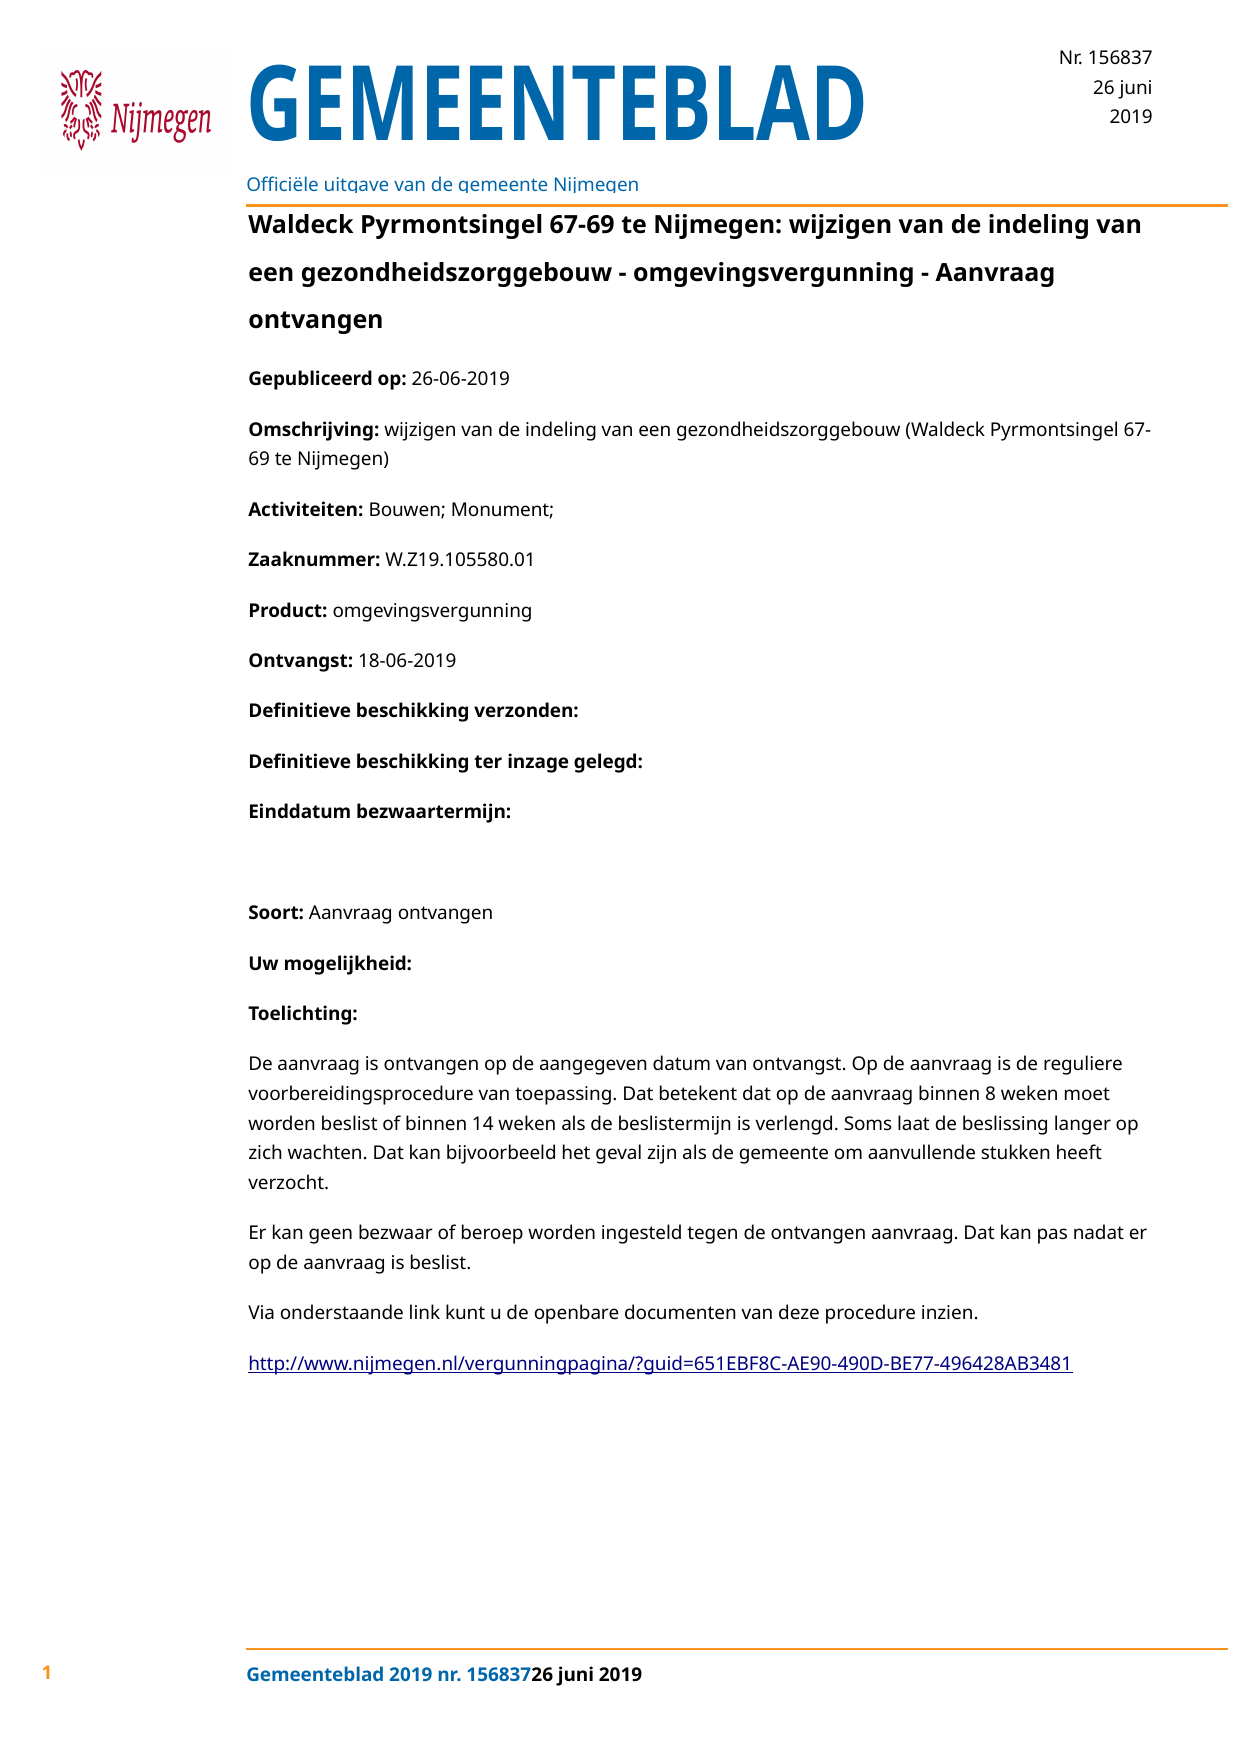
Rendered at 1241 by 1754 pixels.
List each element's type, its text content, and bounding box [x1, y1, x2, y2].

text Waldeck Pyrmontsingel 67-69 te Nijmegen: wijzigen van de indeling van een gezondheidszorggebouw - omgevingsvergunning - Aanvraag ontvangen [248, 207, 1152, 336]
text Definitieve beschikking ter inzage gelegd: [248, 748, 1152, 774]
text Activiteiten: Bouwen; Monument; [248, 496, 1152, 522]
text Product: omgevingsvergunning [248, 597, 1152, 622]
text Zaaknummer: W.Z19.105580.01 [248, 546, 1152, 572]
text Via onderstaande link kunt u de openbare documenten van deze procedure inzien. [248, 1299, 1152, 1325]
text http://www.nijmegen.nl/vergunningpagina/?guid=651EBF8C-AE90-490D-BE77-496428AB3481 [248, 1350, 1152, 1375]
picture [41, 47, 231, 172]
text Uw mogelijkheid: [248, 950, 1152, 975]
text Ontvangst: 18-06-2019 [248, 647, 1152, 673]
text Toelichting: [248, 1000, 1152, 1026]
text Soort: Aanvraag ontvangen [248, 899, 1152, 925]
text Omschrijving: wijzigen van de indeling van een gezondheidszorggebouw (Waldeck Pyrmontsingel 67-69 te Nijmegen) [248, 416, 1152, 471]
text De aanvraag is ontvangen op de aangegeven datum van ontvangst. Op de aanvraag is de reguliere voorbereidingsprocedure van toepassing. Dat betekent dat op de aanvraag binnen 8 weken moet worden beslist of binnen 14 weken als de beslistermijn is verlengd. Soms laat de beslissing langer op zich wachten. Dat kan bijvoorbeeld het geval zijn als de gemeente om aanvullende stukken heeft verzocht. [248, 1051, 1152, 1194]
text Definitieve beschikking verzonden: [248, 698, 1152, 723]
text Einddatum bezwaartermijn: [248, 798, 1152, 824]
text Gepubliceerd op: 26-06-2019 [248, 366, 1152, 391]
text Er kan geen bezwaar of beroep worden ingesteld tegen de ontvangen aanvraag. Dat kan pas nadat er op de aanvraag is beslist. [248, 1219, 1152, 1274]
